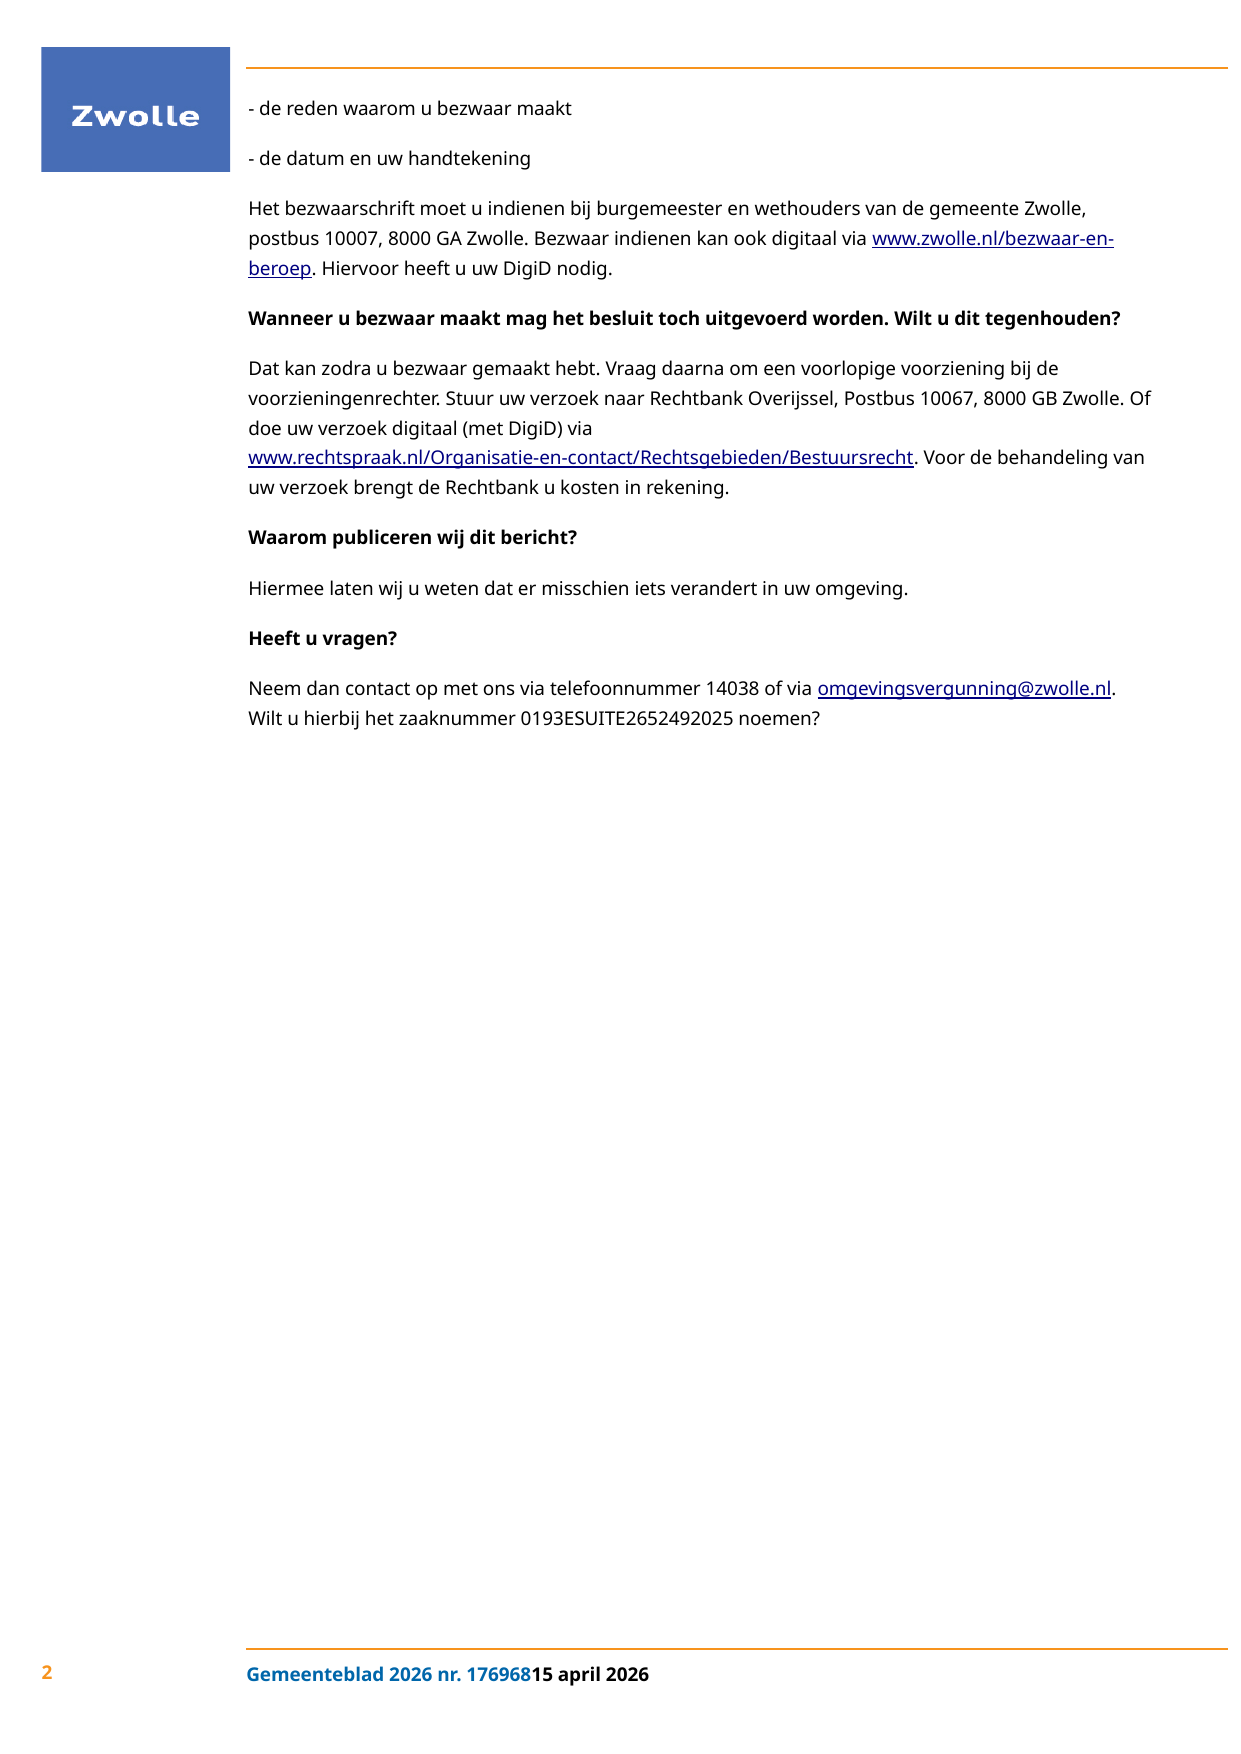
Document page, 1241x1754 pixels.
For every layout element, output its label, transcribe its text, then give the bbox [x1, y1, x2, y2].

text Waarom publiceren wij dit bericht? [248, 524, 1152, 550]
text - de datum en uw handtekening [248, 145, 1152, 171]
text Het bezwaarschrift moet u indienen bij burgemeester en wethouders van de gemeente Zwolle, postbus 10007, 8000 GA Zwolle. Bezwaar indienen kan ook digitaal via www.zwolle.nl/bezwaar-en-beroep. Hiervoor heeft u uw DigiD nodig. [248, 196, 1152, 281]
text Heeft u vragen? [248, 625, 1152, 651]
text Wanneer u bezwaar maakt mag het besluit toch uitgevoerd worden. Wilt u dit tegenhouden? [248, 305, 1152, 331]
text Hiermee laten wij u weten dat er misschien iets verandert in uw omgeving. [248, 575, 1152, 601]
text - de reden waarom u bezwaar maakt [248, 95, 1152, 121]
picture [41, 47, 231, 172]
text Dat kan zodra u bezwaar gemaakt hebt. Vraag daarna om een voorlopige voorziening bij de voorzieningenrechter. Stuur uw verzoek naar Rechtbank Overijssel, Postbus 10067, 8000 GB Zwolle. Of doe uw verzoek digitaal (met DigiD) via www.rechtspraak.nl/Organisatie-en-contact/Rechtsgebieden/Bestuursrecht. Voor de behandeling van uw verzoek brengt de Rechtbank u kosten in rekening. [248, 356, 1152, 500]
text Neem dan contact op met ons via telefoonnummer 14038 of via omgevingsvergunning@zwolle.nl. Wilt u hierbij het zaaknummer 0193ESUITE2652492025 noemen? [248, 676, 1152, 731]
